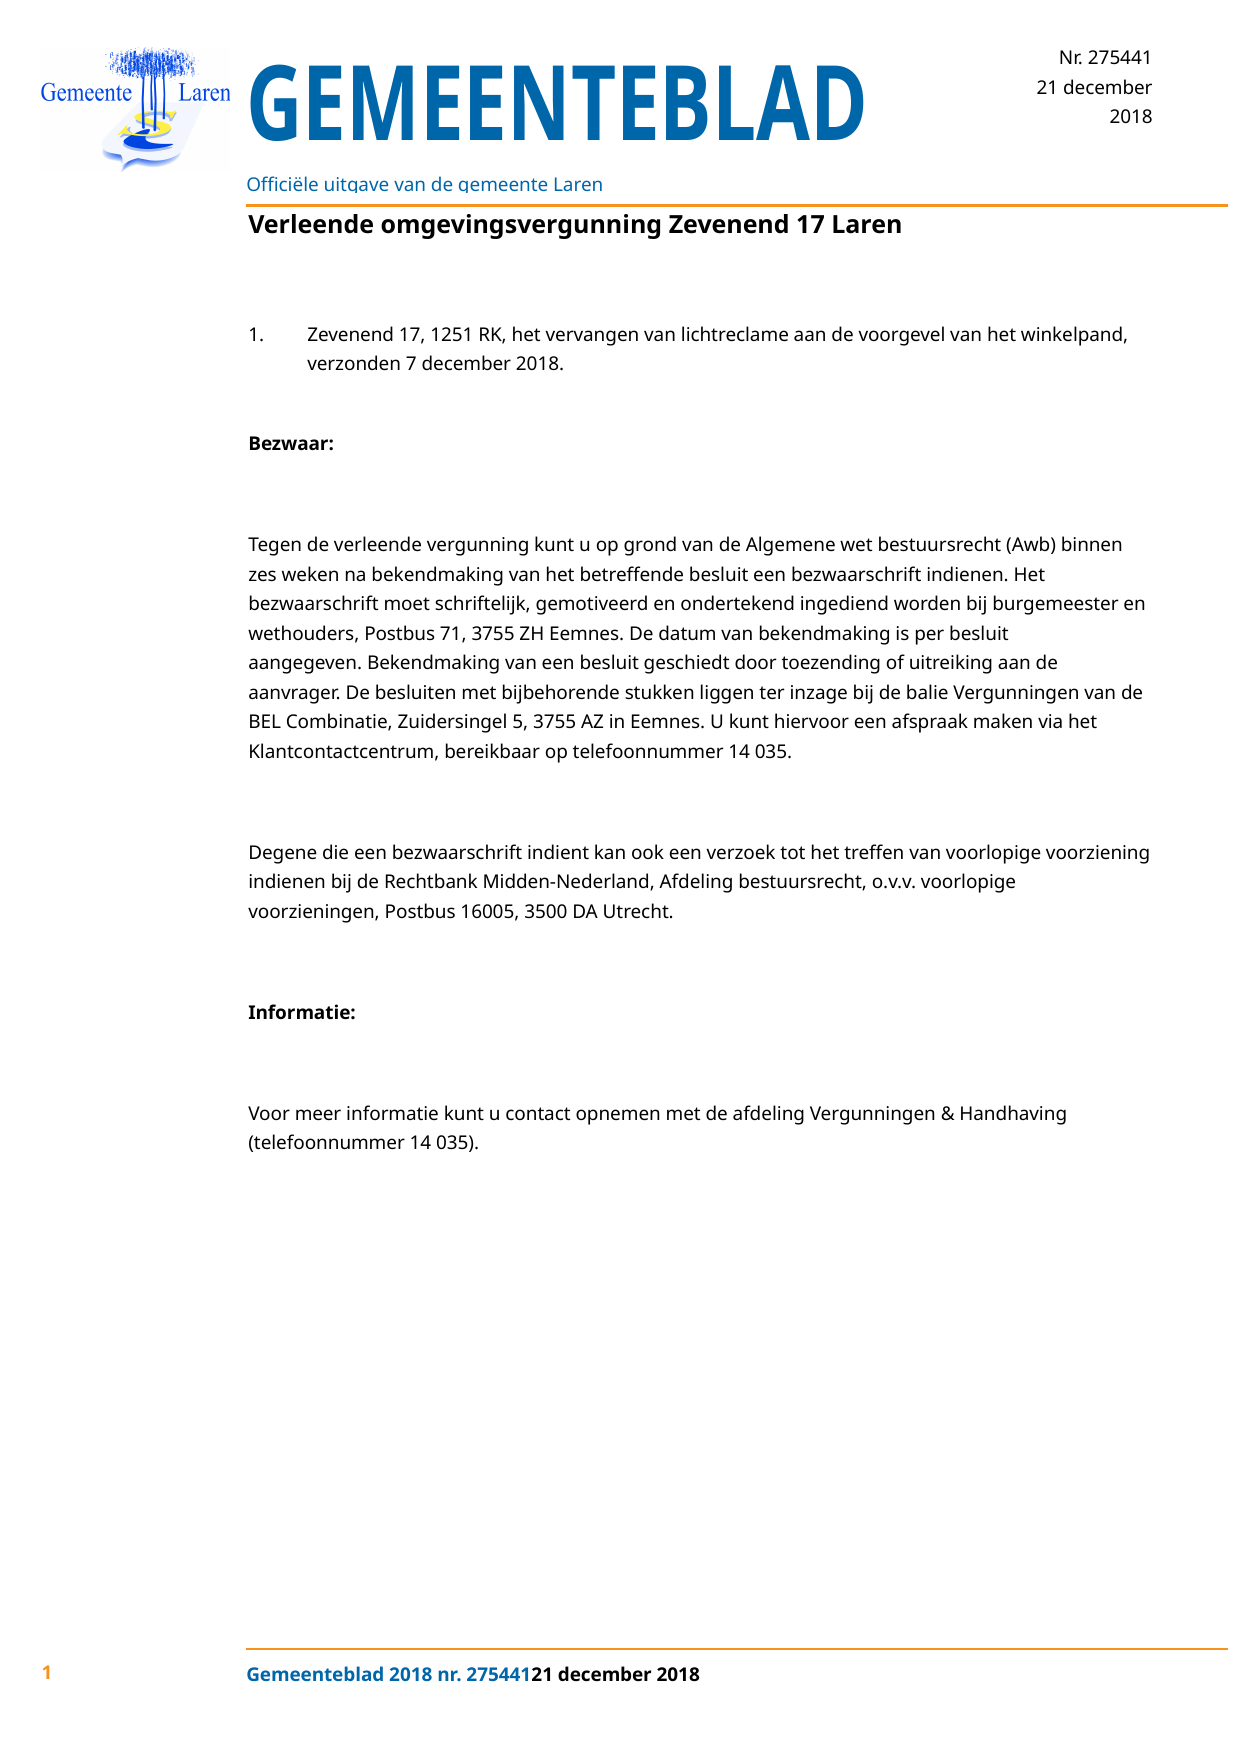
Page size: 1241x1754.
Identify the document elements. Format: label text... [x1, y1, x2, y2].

text Tegen de verleende vergunning kunt u op grond van de Algemene wet bestuursrecht (Awb) binnen zes weken na bekendmaking van het betreffende besluit een bezwaarschrift indienen. Het bezwaarschrift moet schriftelijk, gemotiveerd en ondertekend ingediend worden bij burgemeester en wethouders, Postbus 71, 3755 ZH Eemnes. De datum van bekendmaking is per besluit aangegeven. Bekendmaking van een besluit geschiedt door toezending of uitreiking aan de aanvrager. De besluiten met bijbehorende stukken liggen ter inzage bij de balie Vergunningen van de BEL Combinatie, Zuidersingel 5, 3755 AZ in Eemnes. U kunt hiervoor een afspraak maken via het Klantcontactcentrum, bereikbaar op telefoonnummer 14 035. [248, 531, 1152, 764]
picture [41, 47, 231, 172]
text Bezwaar: [248, 430, 1152, 456]
text Voor meer informatie kunt u contact opnemen met de afdeling Vergunningen & Handhaving (telefoonnummer 14 035). [248, 1100, 1152, 1155]
text Degene die een bezwaarschrift indient kan ook een verzoek tot het treffen van voorlopige voorziening indienen bij de Rechtbank Midden-Nederland, Afdeling bestuursrecht, o.v.v. voorlopige voorzieningen, Postbus 16005, 3500 DA Utrecht. [248, 839, 1152, 924]
text Informatie: [248, 999, 1152, 1025]
text Verleende omgevingsvergunning Zevenend 17 Laren [248, 207, 1152, 241]
list Zevenend 17, 1251 RK, het vervangen van lichtreclame aan de voorgevel van het winkelpand, verzonden 7 december 2018. [248, 321, 1152, 376]
